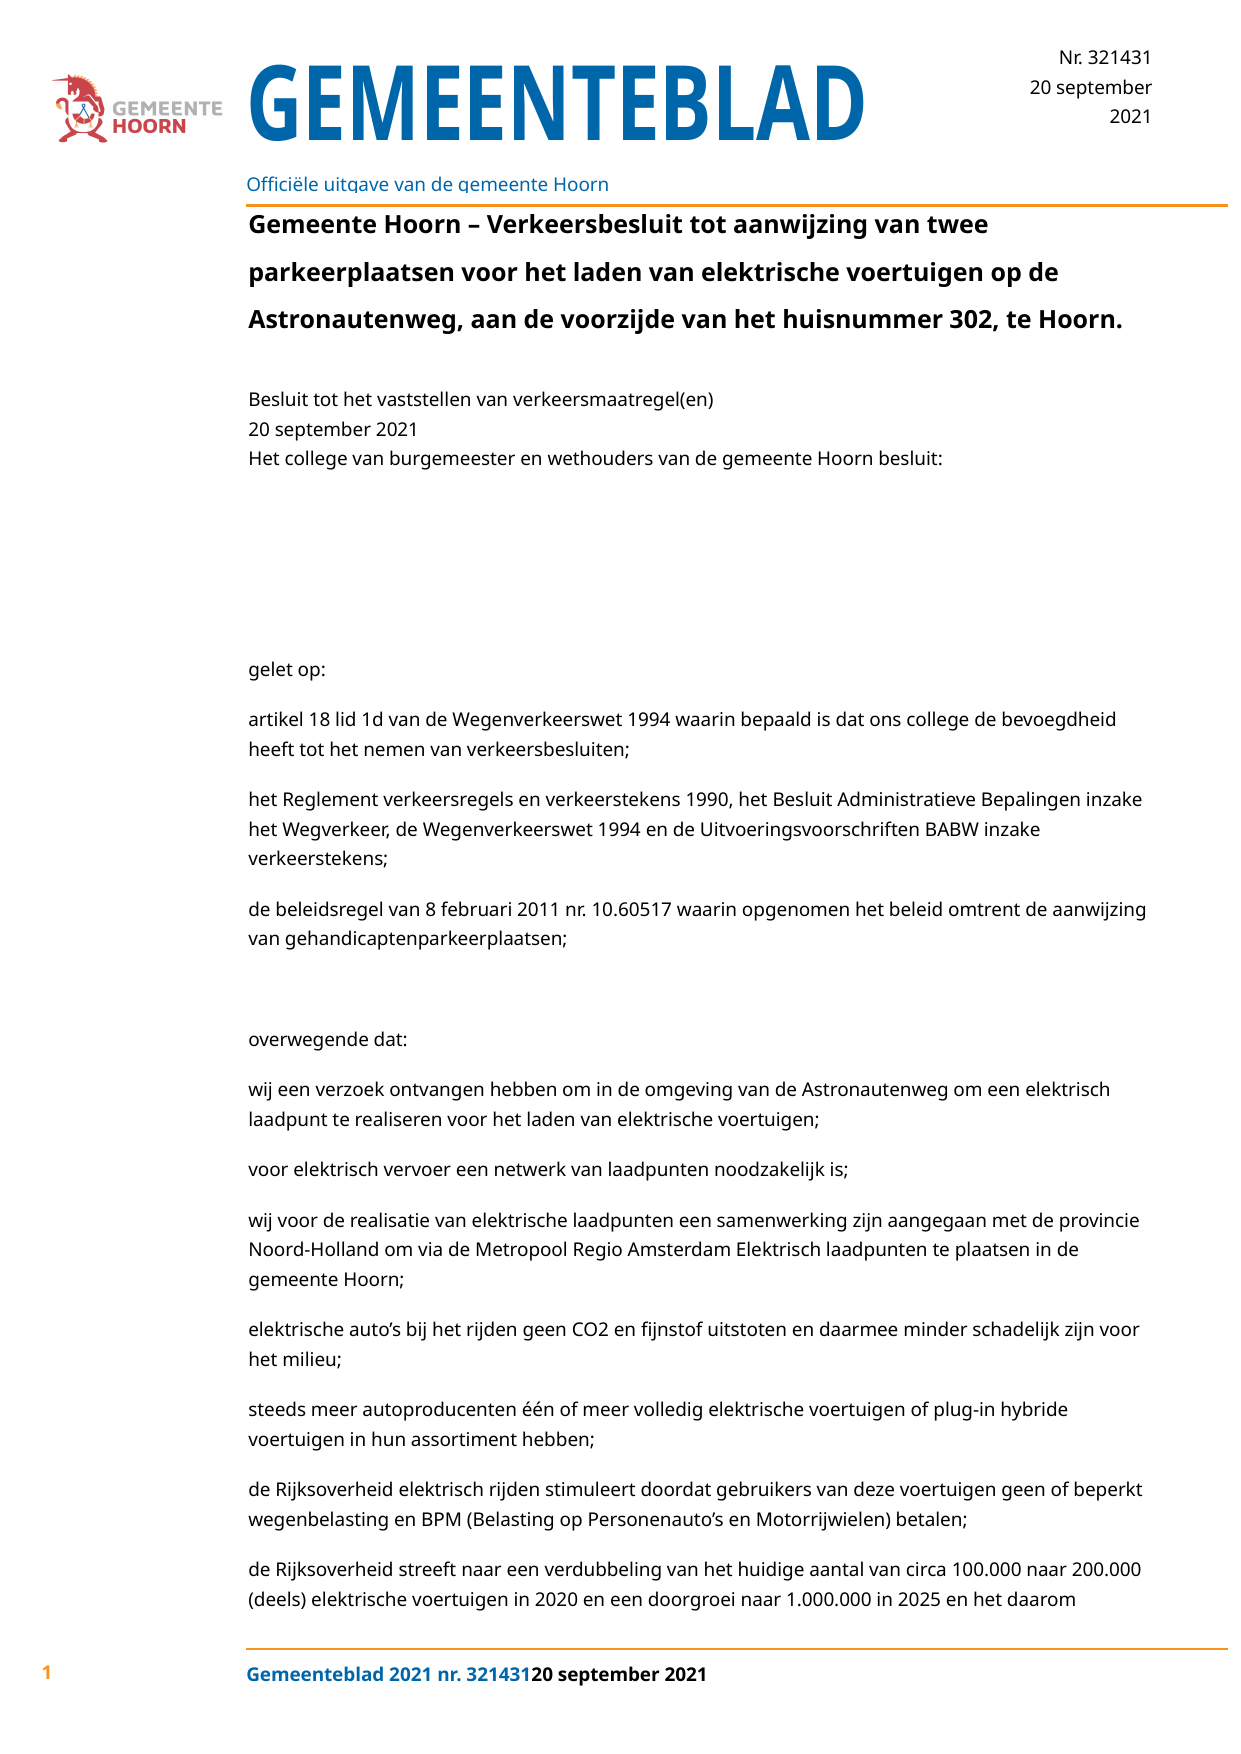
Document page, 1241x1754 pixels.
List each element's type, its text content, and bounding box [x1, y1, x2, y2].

picture [41, 47, 231, 172]
text Gemeente Hoorn – Verkeersbesluit tot aanwijzing van twee parkeerplaatsen voor het laden van elektrische voertuigen op de Astronautenweg, aan de voorzijde van het huisnummer 302, te Hoorn. [248, 207, 1152, 336]
text wij een verzoek ontvangen hebben om in de omgeving van de Astronautenweg om een elektrisch laadpunt te realiseren voor het laden van elektrische voertuigen; [248, 1077, 1152, 1132]
text wij voor de realisatie van elektrische laadpunten een samenwerking zijn aangegaan met de provincie Noord-Holland om via de Metropool Regio Amsterdam Elektrisch laadpunten te plaatsen in de gemeente Hoorn; [248, 1207, 1152, 1292]
text de Rijksoverheid streeft naar een verdubbeling van het huidige aantal van circa 100.000 naar 200.000 (deels) elektrische voertuigen in 2020 en een doorgroei naar 1.000.000 in 2025 en het daarom [248, 1557, 1152, 1612]
text de beleidsregel van 8 februari 2011 nr. 10.60517 waarin opgenomen het beleid omtrent de aanwijzing van gehandicaptenparkeerplaatsen; [248, 896, 1152, 951]
text het Reglement verkeersregels en verkeerstekens 1990, het Besluit Administratieve Bepalingen inzake het Wegverkeer, de Wegenverkeerswet 1994 en de Uitvoeringsvoorschriften BABW inzake verkeerstekens; [248, 786, 1152, 871]
text voor elektrisch vervoer een netwerk van laadpunten noodzakelijk is; [248, 1157, 1152, 1182]
text de Rijksoverheid elektrisch rijden stimuleert doordat gebruikers van deze voertuigen geen of beperkt wegenbelasting en BPM (Belasting op Personenauto’s en Motorrijwielen) betalen; [248, 1477, 1152, 1532]
text Besluit tot het vaststellen van verkeersmaatregel(en) [248, 386, 1152, 412]
text gelet op: [248, 656, 1152, 682]
text elektrische auto’s bij het rijden geen CO2 en fijnstof uitstoten en daarmee minder schadelijk zijn voor het milieu; [248, 1317, 1152, 1372]
text artikel 18 lid 1d van de Wegenverkeerswet 1994 waarin bepaald is dat ons college de bevoegdheid heeft tot het nemen van verkeersbesluiten; [248, 706, 1152, 762]
text Het college van burgemeester en wethouders van de gemeente Hoorn besluit: [248, 445, 1152, 471]
text steeds meer autoproducenten één of meer volledig elektrische voertuigen of plug-in hybride voertuigen in hun assortiment hebben; [248, 1397, 1152, 1452]
text overwegende dat: [248, 1026, 1152, 1052]
text 20 september 2021 [248, 416, 1152, 442]
